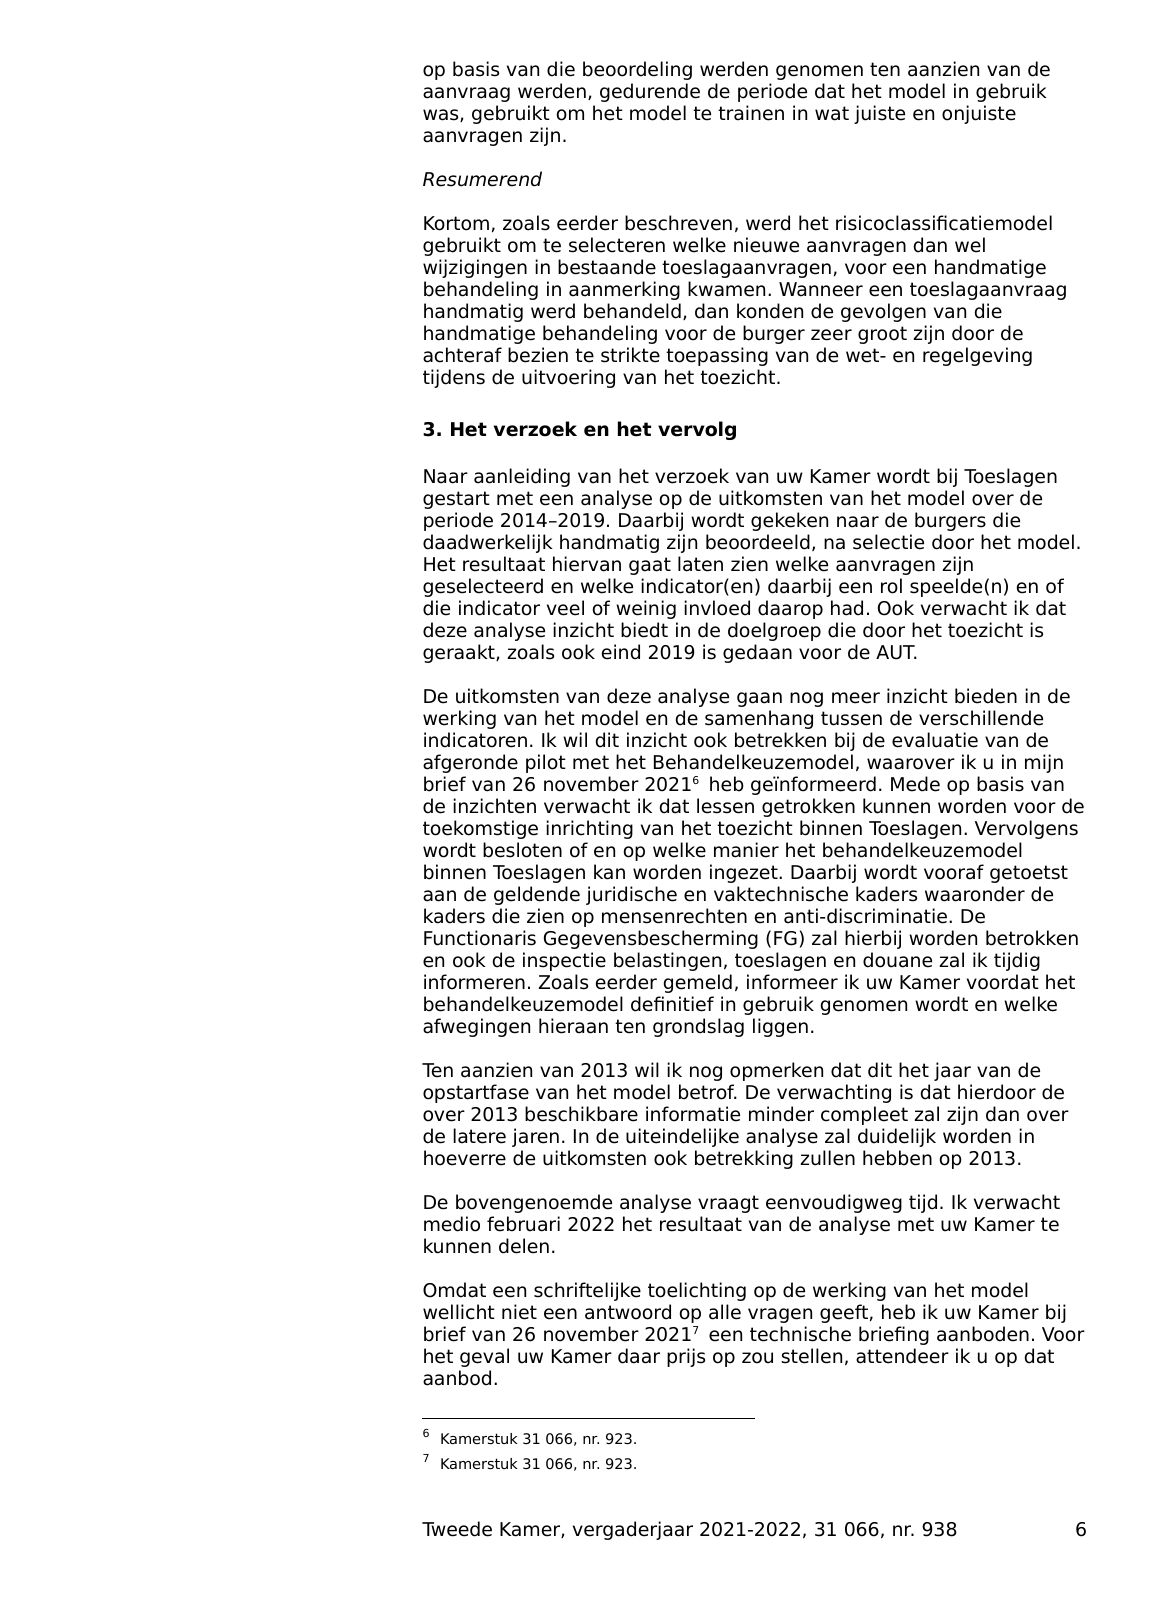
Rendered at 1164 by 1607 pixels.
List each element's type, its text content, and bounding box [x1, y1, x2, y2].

text Ten aanzien van 2013 wil ik nog opmerken dat dit het jaar van de opstartfase van het model betrof. De verwachting is dat hierdoor de over 2013 beschikbare informatie minder compleet zal zijn dan over de latere jaren. In de uiteindelijke analyse zal duidelijk worden in hoeverre de uitkomsten ook betrekking zullen hebben op 2013. [422, 1060, 1087, 1170]
text Kamerstuk 31 066, nr. 923. [422, 1427, 1087, 1449]
text op basis van die beoordeling werden genomen ten aanzien van de aanvraag werden, gedurende de periode dat het model in gebruik was, gebruikt om het model te trainen in wat juiste en onjuiste aanvragen zijn. [422, 59, 1087, 147]
text De bovengenoemde analyse vraagt eenvoudigweg tijd. Ik verwacht medio februari 2022 het resultaat van de analyse met uw Kamer te kunnen delen. [422, 1192, 1087, 1258]
text Omdat een schriftelijke toelichting op de werking van het model wellicht niet een antwoord op alle vragen geeft, heb ik uw Kamer bij brief van 26 november 2021 een technische briefing aanboden. Voor het geval uw Kamer daar prijs op zou stellen, attendeer ik u op dat aanbod. [422, 1280, 1087, 1390]
text De uitkomsten van deze analyse gaan nog meer inzicht bieden in de werking van het model en de samenhang tussen de verschillende indicatoren. Ik wil dit inzicht ook betrekken bij de evaluatie van de afgeronde pilot met het Behandelkeuzemodel, waarover ik u in mijn brief van 26 november 2021 heb geïnformeerd. Mede op basis van de inzichten verwacht ik dat lessen getrokken kunnen worden voor de toekomstige inrichting van het toezicht binnen Toeslagen. Vervolgens wordt besloten of en op welke manier het behandelkeuzemodel binnen Toeslagen kan worden ingezet. Daarbij wordt vooraf getoetst aan de geldende juridische en vaktechnische kaders waaronder de kaders die zien op mensenrechten en anti-discriminatie. De Functionaris Gegevensbescherming (FG) zal hierbij worden betrokken en ook de inspectie belastingen, toeslagen en douane zal ik tijdig informeren. Zoals eerder gemeld, informeer ik uw Kamer voordat het behandelkeuzemodel definitief in gebruik genomen wordt en welke afwegingen hieraan ten grondslag liggen. [422, 686, 1087, 1038]
text Kortom, zoals eerder beschreven, werd het risicoclassificatiemodel gebruikt om te selecteren welke nieuwe aanvragen dan wel wijzigingen in bestaande toeslagaanvragen, voor een handmatige behandeling in aanmerking kwamen. Wanneer een toeslagaanvraag handmatig werd behandeld, dan konden de gevolgen van die handmatige behandeling voor de burger zeer groot zijn door de achteraf bezien te strikte toepassing van de wet- en regelgeving tijdens de uitvoering van het toezicht. [422, 213, 1087, 389]
subtitle 3. Het verzoek en het vervolg [422, 419, 1087, 441]
text Naar aanleiding van het verzoek van uw Kamer wordt bij Toeslagen gestart met een analyse op de uitkomsten van het model over de periode 2014–2019. Daarbij wordt gekeken naar de burgers die daadwerkelijk handmatig zijn beoordeeld, na selectie door het model. Het resultaat hiervan gaat laten zien welke aanvragen zijn geselecteerd en welke indicator(en) daarbij een rol speelde(n) en of die indicator veel of weinig invloed daarop had. Ook verwacht ik dat deze analyse inzicht biedt in de doelgroep die door het toezicht is geraakt, zoals ook eind 2019 is gedaan voor de AUT. [422, 466, 1087, 664]
subtitle Resumerend [422, 169, 1087, 191]
text Kamerstuk 31 066, nr. 923. [422, 1452, 1087, 1474]
